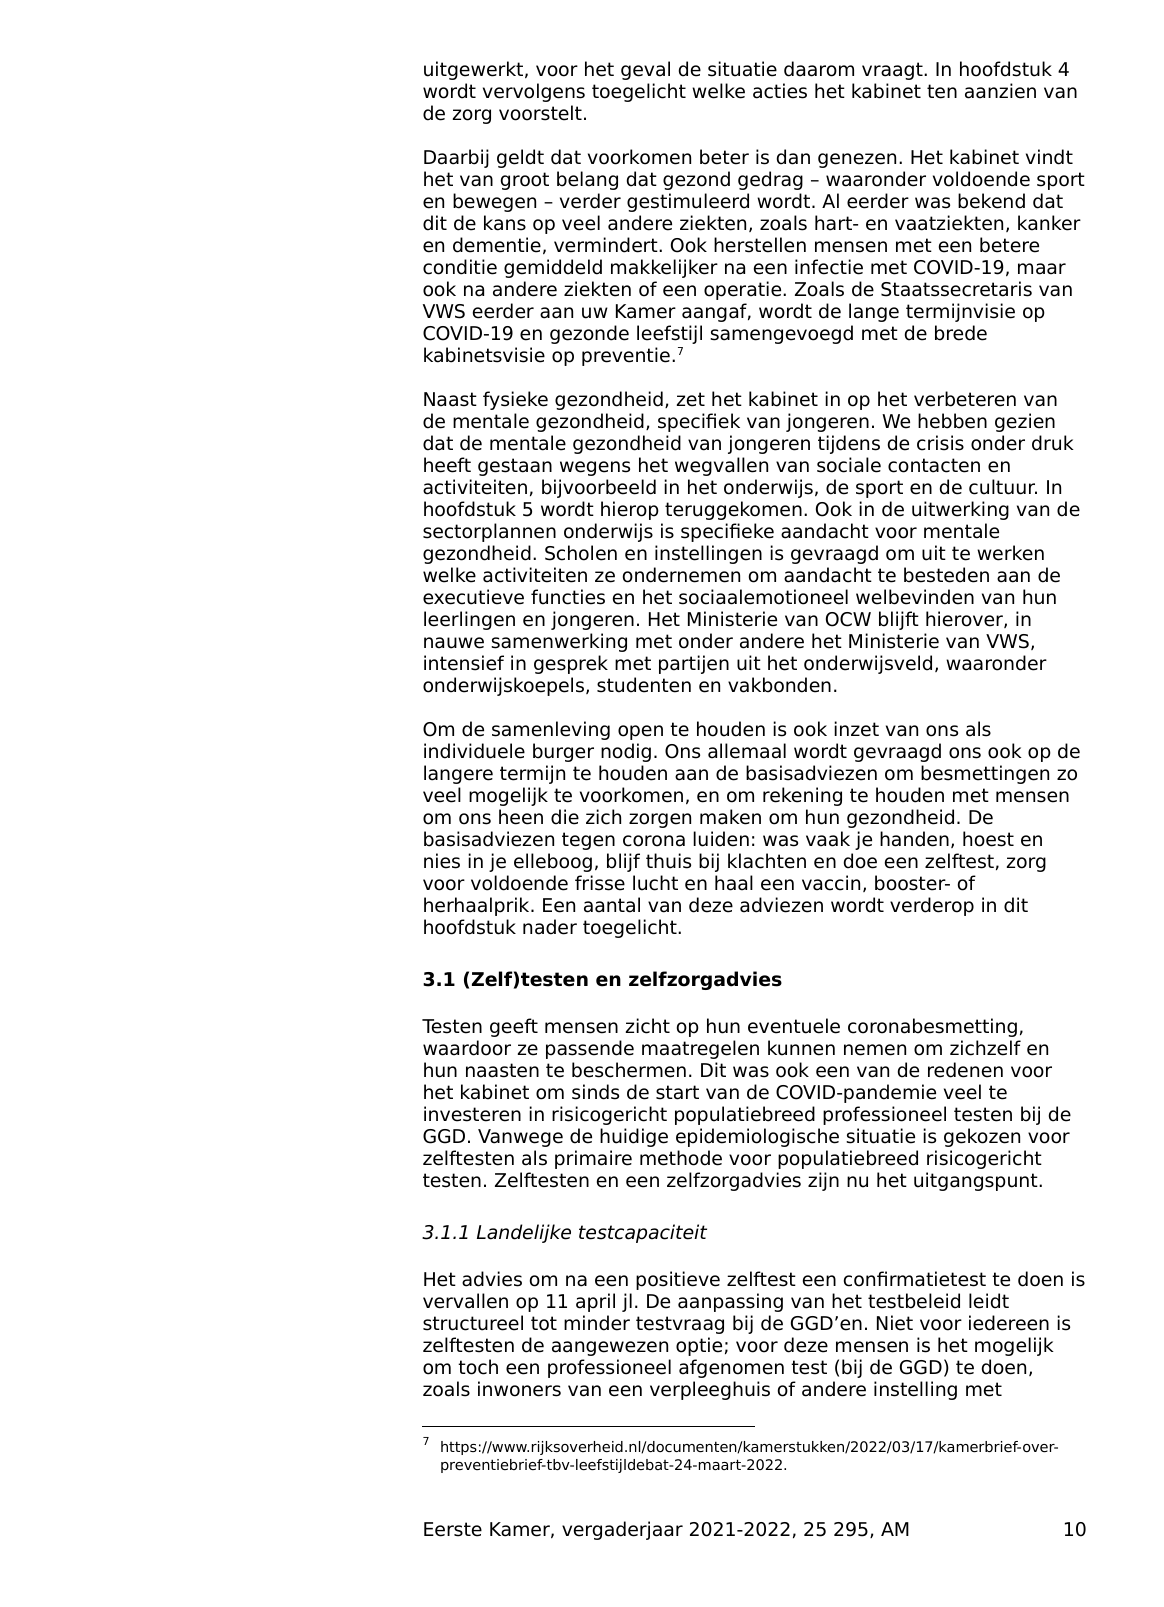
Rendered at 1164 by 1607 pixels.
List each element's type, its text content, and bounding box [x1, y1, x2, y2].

text Om de samenleving open te houden is ook inzet van ons als individuele burger nodig. Ons allemaal wordt gevraagd ons ook op de langere termijn te houden aan de basisadviezen om besmettingen zo veel mogelijk te voorkomen, en om rekening te houden met mensen om ons heen die zich zorgen maken om hun gezondheid. De basisadviezen tegen corona luiden: was vaak je handen, hoest en nies in je elleboog, blijf thuis bij klachten en doe een zelftest, zorg voor voldoende frisse lucht en haal een vaccin, booster- of herhaalprik. Een aantal van deze adviezen wordt verderop in dit hoofdstuk nader toegelicht. [422, 719, 1087, 939]
text https://www.rijksoverheid.nl/documenten/kamerstukken/2022/03/17/kamerbrief-over-preventiebrief-tbv-leefstijldebat-24-maart-2022. [422, 1435, 1087, 1474]
subtitle 3.1 (Zelf)testen en zelfzorgadvies [422, 969, 1087, 991]
text Testen geeft mensen zicht op hun eventuele coronabesmetting, waardoor ze passende maatregelen kunnen nemen om zichzelf en hun naasten te beschermen. Dit was ook een van de redenen voor het kabinet om sinds de start van de COVID-pandemie veel te investeren in risicogericht populatiebreed professioneel testen bij de GGD. Vanwege de huidige epidemiologische situatie is gekozen voor zelftesten als primaire methode voor populatiebreed risicogericht testen. Zelftesten en een zelfzorgadvies zijn nu het uitgangspunt. [422, 1016, 1087, 1192]
text uitgewerkt, voor het geval de situatie daarom vraagt. In hoofdstuk 4 wordt vervolgens toegelicht welke acties het kabinet ten aanzien van de zorg voorstelt. [422, 59, 1087, 125]
text Daarbij geldt dat voorkomen beter is dan genezen. Het kabinet vindt het van groot belang dat gezond gedrag – waaronder voldoende sport en bewegen – verder gestimuleerd wordt. Al eerder was bekend dat dit de kans op veel andere ziekten, zoals hart- en vaatziekten, kanker en dementie, vermindert. Ook herstellen mensen met een betere conditie gemiddeld makkelijker na een infectie met COVID-19, maar ook na andere ziekten of een operatie. Zoals de Staatssecretaris van VWS eerder aan uw Kamer aangaf, wordt de lange termijnvisie op COVID-19 en gezonde leefstijl samengevoegd met de brede kabinetsvisie op preventie. [422, 147, 1087, 367]
text Het advies om na een positieve zelftest een confirmatietest te doen is vervallen op 11 april jl. De aanpassing van het testbeleid leidt structureel tot minder testvraag bij de GGD’en. Niet voor iedereen is zelftesten de aangewezen optie; voor deze mensen is het mogelijk om toch een professioneel afgenomen test (bij de GGD) te doen, zoals inwoners van een verpleeghuis of andere instelling met [422, 1269, 1087, 1401]
text Naast fysieke gezondheid, zet het kabinet in op het verbeteren van de mentale gezondheid, specifiek van jongeren. We hebben gezien dat de mentale gezondheid van jongeren tijdens de crisis onder druk heeft gestaan wegens het wegvallen van sociale contacten en activiteiten, bijvoorbeeld in het onderwijs, de sport en de cultuur. In hoofdstuk 5 wordt hierop teruggekomen. Ook in de uitwerking van de sectorplannen onderwijs is specifieke aandacht voor mentale gezondheid. Scholen en instellingen is gevraagd om uit te werken welke activiteiten ze ondernemen om aandacht te besteden aan de executieve functies en het sociaalemotioneel welbevinden van hun leerlingen en jongeren. Het Ministerie van OCW blijft hierover, in nauwe samenwerking met onder andere het Ministerie van VWS, intensief in gesprek met partijen uit het onderwijsveld, waaronder onderwijskoepels, studenten en vakbonden. [422, 389, 1087, 697]
subtitle 3.1.1 Landelijke testcapaciteit [422, 1222, 1087, 1244]
